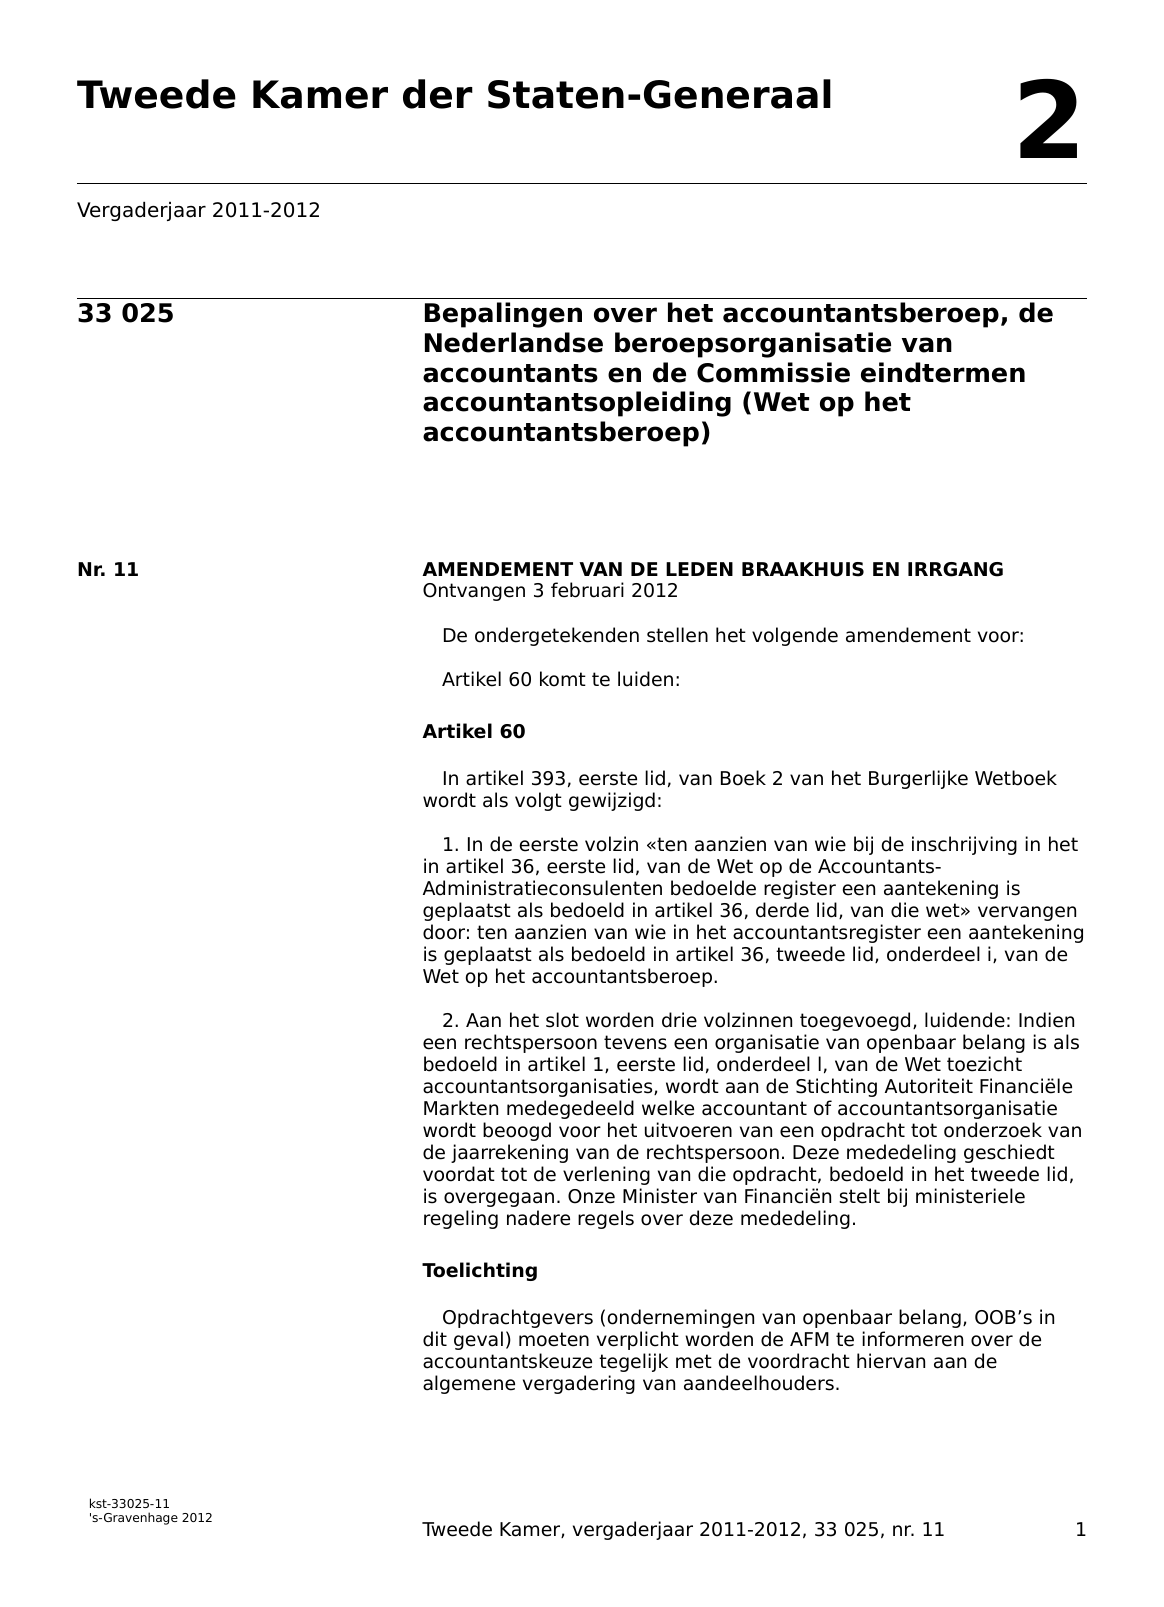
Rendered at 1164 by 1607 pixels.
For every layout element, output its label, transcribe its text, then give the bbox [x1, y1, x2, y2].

text Ontvangen 3 februari 2012 [422, 580, 1087, 602]
subtitle Nr. 11 AMENDEMENT VAN DE LEDEN BRAAKHUIS EN IRRGANG [77, 558, 1087, 580]
text De ondergetekenden stellen het volgende amendement voor: [422, 624, 1087, 647]
text Opdrachtgevers (ondernemingen van openbaar belang, OOB’s in dit geval) moeten verplicht worden de AFM te informeren over de accountantskeuze tegelijk met de voordracht hiervan aan de algemene vergadering van aandeelhouders. [422, 1307, 1087, 1394]
table_cell Vergaderjaar 2011-2012 [77, 184, 1087, 298]
text kst-33025-11 [88, 1497, 323, 1511]
subtitle Toelichting [422, 1260, 1087, 1282]
table_header 2 [886, 59, 1087, 183]
text Artikel 60 komt te luiden: [422, 669, 1087, 691]
subtitle Artikel 60 [422, 721, 1087, 743]
text In artikel 393, eerste lid, van Boek 2 van het Burgerlijke Wetboek wordt als volgt gewijzigd: [422, 768, 1087, 812]
text 's-Gravenhage 2012 [88, 1511, 323, 1525]
text 2. Aan het slot worden drie volzinnen toegevoegd, luidende: Indien een rechtspersoon tevens een organisatie van openbaar belang is als bedoeld in artikel 1, eerste lid, onderdeel l, van de Wet toezicht accountantsorganisaties, wordt aan de Stichting Autoriteit Financiële Markten medegedeeld welke accountant of accountantsorganisatie wordt beoogd voor het uitvoeren van een opdracht tot onderzoek van de jaarrekening van de rechtspersoon. Deze mededeling geschiedt voordat tot de verlening van die opdracht, bedoeld in het tweede lid, is overgegaan. Onze Minister van Financiën stelt bij ministeriele regeling nadere regels over deze mededeling. [422, 1010, 1087, 1230]
text 1. In de eerste volzin «ten aanzien van wie bij de inschrijving in het in artikel 36, eerste lid, van de Wet op de Accountants-Administratieconsulenten bedoelde register een aantekening is geplaatst als bedoeld in artikel 36, derde lid, van die wet» vervangen door: ten aanzien van wie in het accountantsregister een aantekening is geplaatst als bedoeld in artikel 36, tweede lid, onderdeel i, van de Wet op het accountantsberoep. [422, 834, 1087, 988]
table_header Tweede Kamer der Staten-Generaal [77, 59, 886, 183]
subtitle 33 025 Bepalingen over het accountantsberoep, de Nederlandse beroepsorganisatie van accountants en de Commissie eindtermen accountantsopleiding (Wet op het accountantsberoep) [77, 299, 1087, 447]
